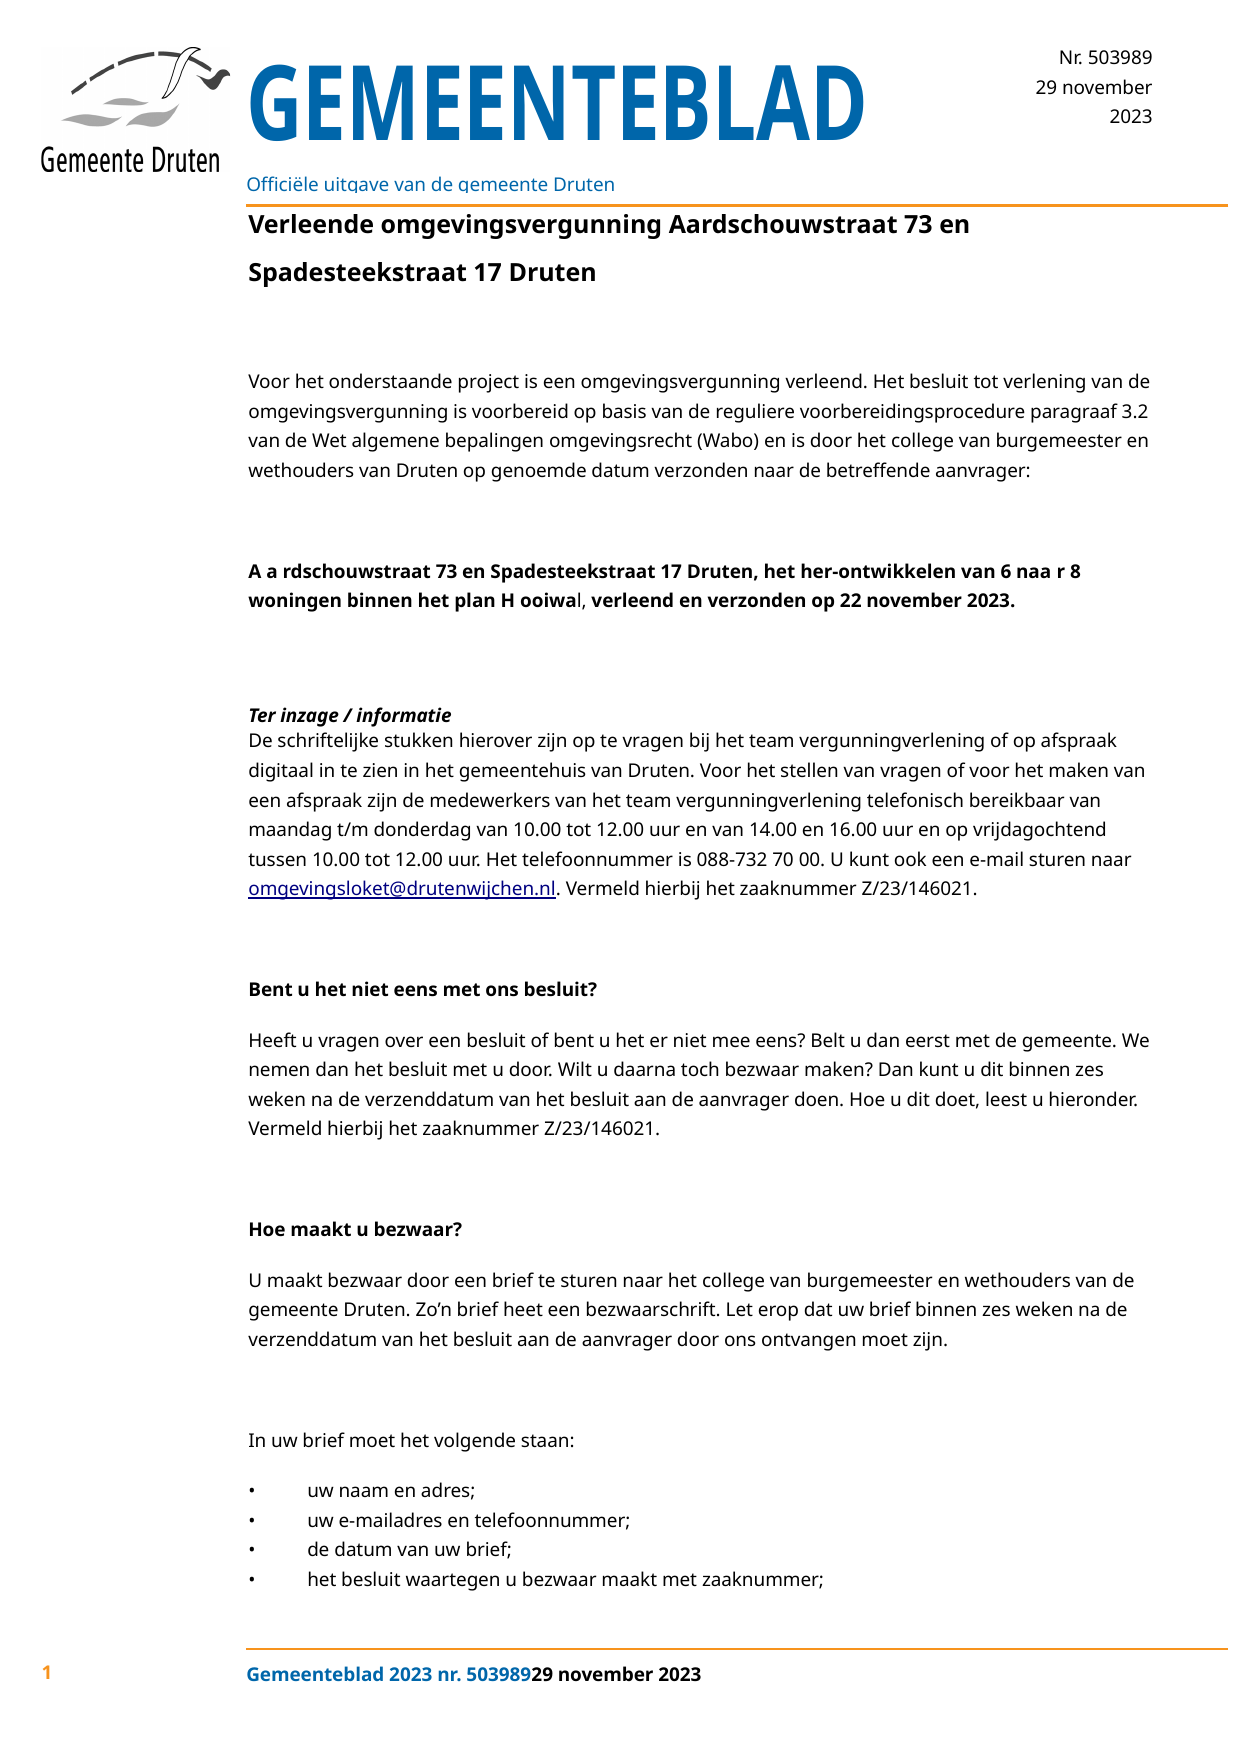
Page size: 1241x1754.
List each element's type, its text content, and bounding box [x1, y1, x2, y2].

text Voor het onderstaande project is een omgevingsvergunning verleend. Het besluit tot verlening van de omgevingsvergunning is voorbereid op basis van de reguliere voorbereidingsprocedure paragraaf 3.2 van de Wet algemene bepalingen omgevingsrecht (Wabo) en is door het college van burgemeester en wethouders van Druten op genoemde datum verzonden naar de betreffende aanvrager: [248, 368, 1152, 483]
text In uw brief moet het volgende staan: [248, 1427, 1152, 1452]
list uw e-mailadres en telefoonnummer; [248, 1507, 1152, 1532]
text Heeft u vragen over een besluit of bent u het er niet mee eens? Belt u dan eerst met de gemeente. We nemen dan het besluit met u door. Wilt u daarna toch bezwaar maken? Dan kunt u dit binnen zes weken na de verzenddatum van het besluit aan de aanvrager doen. Hoe u dit doet, leest u hieronder. Vermeld hierbij het zaaknummer Z/23/146021. [248, 1027, 1152, 1141]
text Ter inzage / informatie [248, 702, 1152, 728]
text Hoe maakt u bezwaar? [248, 1216, 1152, 1242]
list het besluit waartegen u bezwaar maakt met zaaknummer; [248, 1566, 1152, 1592]
text Bent u het niet eens met ons besluit? [248, 976, 1152, 1002]
picture [41, 47, 231, 172]
list de datum van uw brief; [248, 1536, 1152, 1562]
list uw naam en adres; [248, 1477, 1152, 1503]
text Verleende omgevingsvergunning Aardschouwstraat 73 en Spadesteekstraat 17 Druten [248, 207, 1152, 288]
text U maakt bezwaar door een brief te sturen naar het college van burgemeester en wethouders van de gemeente Druten. Zo’n brief heet een bezwaarschrift. Let erop dat uw brief binnen zes weken na de verzenddatum van het besluit aan de aanvrager door ons ontvangen moet zijn. [248, 1267, 1152, 1352]
text A a rdschouwstraat 73 en Spadesteekstraat 17 Druten, het her-ontwikkelen van 6 naa r 8 woningen binnen het plan H ooiwal, verleend en verzonden op 22 november 2023. [248, 558, 1152, 613]
text De schriftelijke stukken hierover zijn op te vragen bij het team vergunningverlening of op afspraak digitaal in te zien in het gemeentehuis van Druten. Voor het stellen van vragen of voor het maken van een afspraak zijn de medewerkers van het team vergunningverlening telefonisch bereikbaar van maandag t/m donderdag van 10.00 tot 12.00 uur en van 14.00 en 16.00 uur en op vrijdagochtend tussen 10.00 tot 12.00 uur. Het telefoonnummer is 088-732 70 00. U kunt ook een e-mail sturen naar omgevingsloket@drutenwijchen.nl. Vermeld hierbij het zaaknummer Z/23/146021. [248, 728, 1152, 901]
